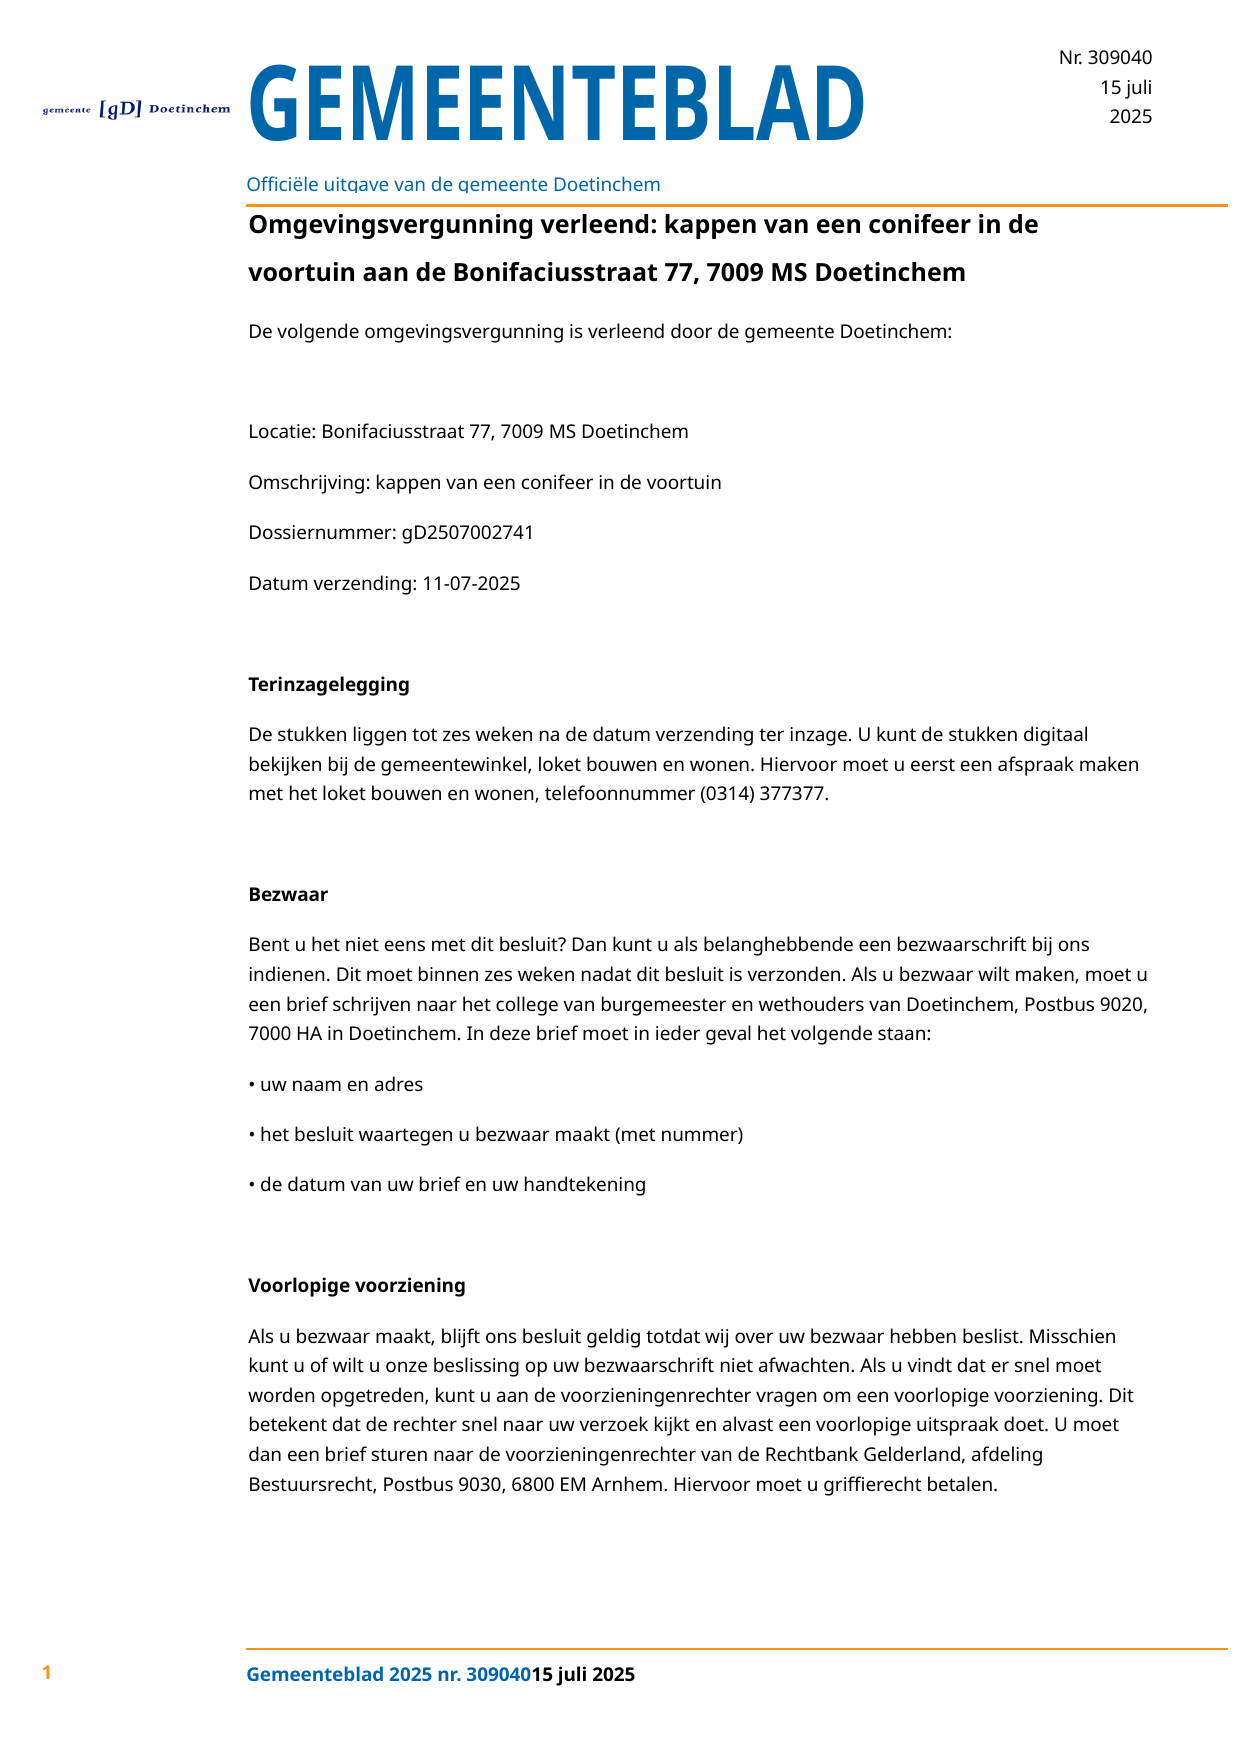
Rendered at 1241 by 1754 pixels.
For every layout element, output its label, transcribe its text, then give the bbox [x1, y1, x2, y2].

text • het besluit waartegen u bezwaar maakt (met nummer) [248, 1121, 1152, 1147]
text Dossiernummer: gD2507002741 [248, 519, 1152, 545]
text De volgende omgevingsvergunning is verleend door de gemeente Doetinchem: [248, 318, 1152, 344]
text Locatie: Bonifaciusstraat 77, 7009 MS Doetinchem [248, 419, 1152, 444]
text Datum verzending: 11-07-2025 [248, 570, 1152, 596]
text • de datum van uw brief en uw handtekening [248, 1172, 1152, 1197]
text Omgevingsvergunning verleend: kappen van een conifeer in de voortuin aan de Bonifaciusstraat 77, 7009 MS Doetinchem [248, 207, 1152, 288]
text De stukken liggen tot zes weken na de datum verzending ter inzage. U kunt de stukken digitaal bekijken bij de gemeentewinkel, loket bouwen en wonen. Hiervoor moet u eerst een afspraak maken met het loket bouwen en wonen, telefoonnummer (0314) 377377. [248, 721, 1152, 806]
picture [41, 47, 231, 172]
text Terinzagelegging [248, 671, 1152, 697]
text Voorlopige voorziening [248, 1272, 1152, 1298]
text Bezwaar [248, 881, 1152, 907]
text Omschrijving: kappen van een conifeer in de voortuin [248, 469, 1152, 495]
text Bent u het niet eens met dit besluit? Dan kunt u als belanghebbende een bezwaarschrift bij ons indienen. Dit moet binnen zes weken nadat dit besluit is verzonden. Als u bezwaar wilt maken, moet u een brief schrijven naar het college van burgemeester en wethouders van Doetinchem, Postbus 9020, 7000 HA in Doetinchem. In deze brief moet in ieder geval het volgende staan: [248, 932, 1152, 1046]
text • uw naam en adres [248, 1071, 1152, 1097]
text Als u bezwaar maakt, blijft ons besluit geldig totdat wij over uw bezwaar hebben beslist. Misschien kunt u of wilt u onze beslissing op uw bezwaarschrift niet afwachten. Als u vindt dat er snel moet worden opgetreden, kunt u aan de voorzieningenrechter vragen om een voorlopige voorziening. Dit betekent dat de rechter snel naar uw verzoek kijkt en alvast een voorlopige uitspraak doet. U moet dan een brief sturen naar de voorzieningenrechter van de Rechtbank Gelderland, afdeling Bestuursrecht, Postbus 9030, 6800 EM Arnhem. Hiervoor moet u griffierecht betalen. [248, 1323, 1152, 1497]
